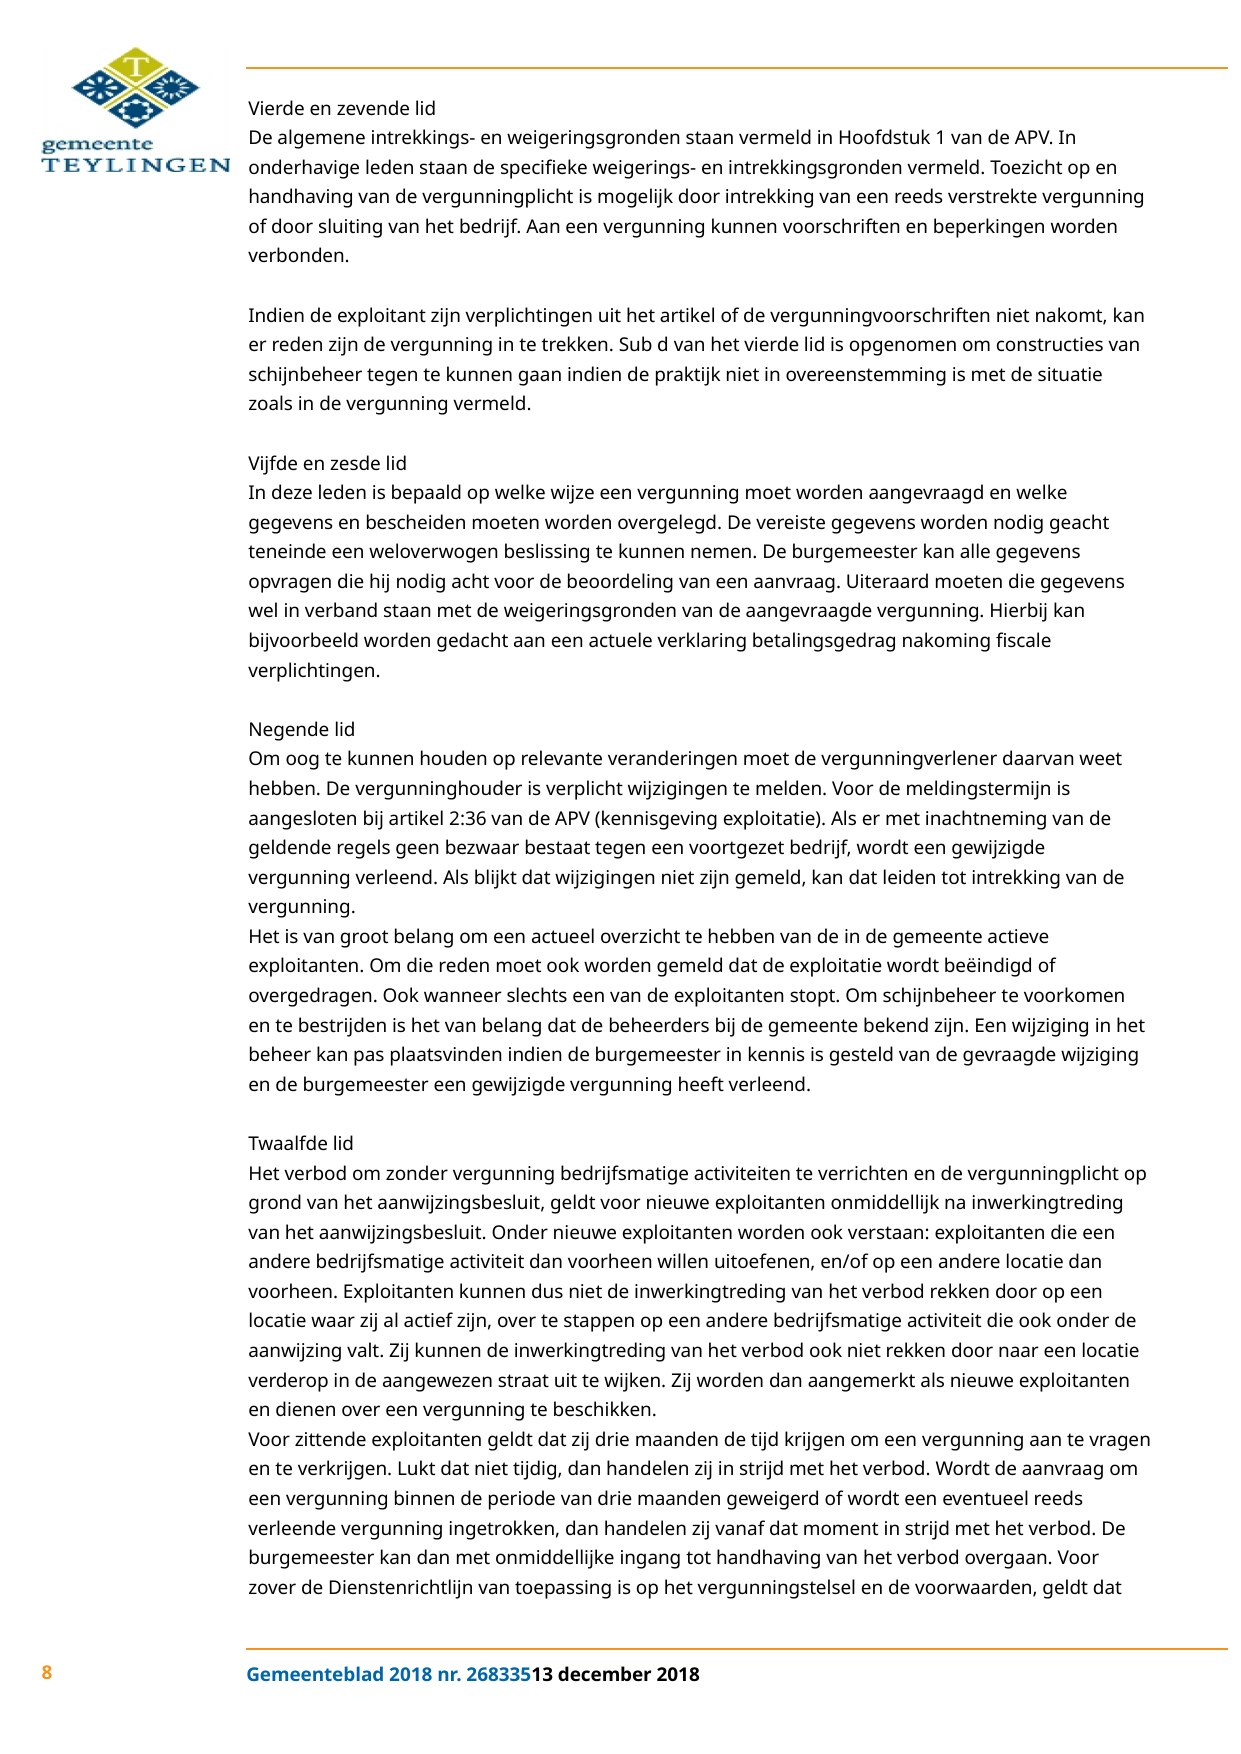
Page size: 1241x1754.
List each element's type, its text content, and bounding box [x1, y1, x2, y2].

text Negende lid [248, 716, 1152, 742]
text Vierde en zevende lid [248, 95, 1152, 121]
picture [41, 47, 231, 172]
text De algemene intrekkings- en weigeringsgronden staan vermeld in Hoofdstuk 1 van de APV. In onderhavige leden staan de specifieke weigerings- en intrekkingsgronden vermeld. Toezicht op en handhaving van de vergunningplicht is mogelijk door intrekking van een reeds verstrekte vergunning of door sluiting van het bedrijf. Aan een vergunning kunnen voorschriften en beperkingen worden verbonden. [248, 124, 1152, 268]
text Twaalfde lid [248, 1130, 1152, 1156]
text Vijfde en zesde lid [248, 450, 1152, 476]
text Het is van groot belang om een actueel overzicht te hebben van de in de gemeente actieve exploitanten. Om die reden moet ook worden gemeld dat de exploitatie wordt beëindigd of overgedragen. Ook wanneer slechts een van de exploitanten stopt. Om schijnbeheer te voorkomen en te bestrijden is het van belang dat de beheerders bij de gemeente bekend zijn. Een wijziging in het beheer kan pas plaatsvinden indien de burgemeester in kennis is gesteld van de gevraagde wijziging en de burgemeester een gewijzigde vergunning heeft verleend. [248, 923, 1152, 1097]
text Indien de exploitant zijn verplichtingen uit het artikel of de vergunningvoorschriften niet nakomt, kan er reden zijn de vergunning in te trekken. Sub d van het vierde lid is opgenomen om constructies van schijnbeheer tegen te kunnen gaan indien de praktijk niet in overeenstemming is met de situatie zoals in de vergunning vermeld. [248, 302, 1152, 416]
text In deze leden is bepaald op welke wijze een vergunning moet worden aangevraagd en welke gegevens en bescheiden moeten worden overgelegd. De vereiste gegevens worden nodig geacht teneinde een weloverwogen beslissing te kunnen nemen. De burgemeester kan alle gegevens opvragen die hij nodig acht voor de beoordeling van een aanvraag. Uiteraard moeten die gegevens wel in verband staan met de weigeringsgronden van de aangevraagde vergunning. Hierbij kan bijvoorbeeld worden gedacht aan een actuele verklaring betalingsgedrag nakoming fiscale verplichtingen. [248, 479, 1152, 683]
text Voor zittende exploitanten geldt dat zij drie maanden de tijd krijgen om een vergunning aan te vragen en te verkrijgen. Lukt dat niet tijdig, dan handelen zij in strijd met het verbod. Wordt de aanvraag om een vergunning binnen de periode van drie maanden geweigerd of wordt een eventueel reeds verleende vergunning ingetrokken, dan handelen zij vanaf dat moment in strijd met het verbod. De burgemeester kan dan met onmiddellijke ingang tot handhaving van het verbod overgaan. Voor zover de Dienstenrichtlijn van toepassing is op het vergunningstelsel en de voorwaarden, geldt dat [248, 1426, 1152, 1600]
text Om oog te kunnen houden op relevante veranderingen moet de vergunningverlener daarvan weet hebben. De vergunninghouder is verplicht wijzigingen te melden. Voor de meldingstermijn is aangesloten bij artikel 2:36 van de APV (kennisgeving exploitatie). Als er met inachtneming van de geldende regels geen bezwaar bestaat tegen een voortgezet bedrijf, wordt een gewijzigde vergunning verleend. Als blijkt dat wijzigingen niet zijn gemeld, kan dat leiden tot intrekking van de vergunning. [248, 746, 1152, 919]
text Het verbod om zonder vergunning bedrijfsmatige activiteiten te verrichten en de vergunningplicht op grond van het aanwijzingsbesluit, geldt voor nieuwe exploitanten onmiddellijk na inwerkingtreding van het aanwijzingsbesluit. Onder nieuwe exploitanten worden ook verstaan: exploitanten die een andere bedrijfsmatige activiteit dan voorheen willen uitoefenen, en/of op een andere locatie dan voorheen. Exploitanten kunnen dus niet de inwerkingtreding van het verbod rekken door op een locatie waar zij al actief zijn, over te stappen op een andere bedrijfsmatige activiteit die ook onder de aanwijzing valt. Zij kunnen de inwerkingtreding van het verbod ook niet rekken door naar een locatie verderop in de aangewezen straat uit te wijken. Zij worden dan aangemerkt als nieuwe exploitanten en dienen over een vergunning te beschikken. [248, 1160, 1152, 1422]
